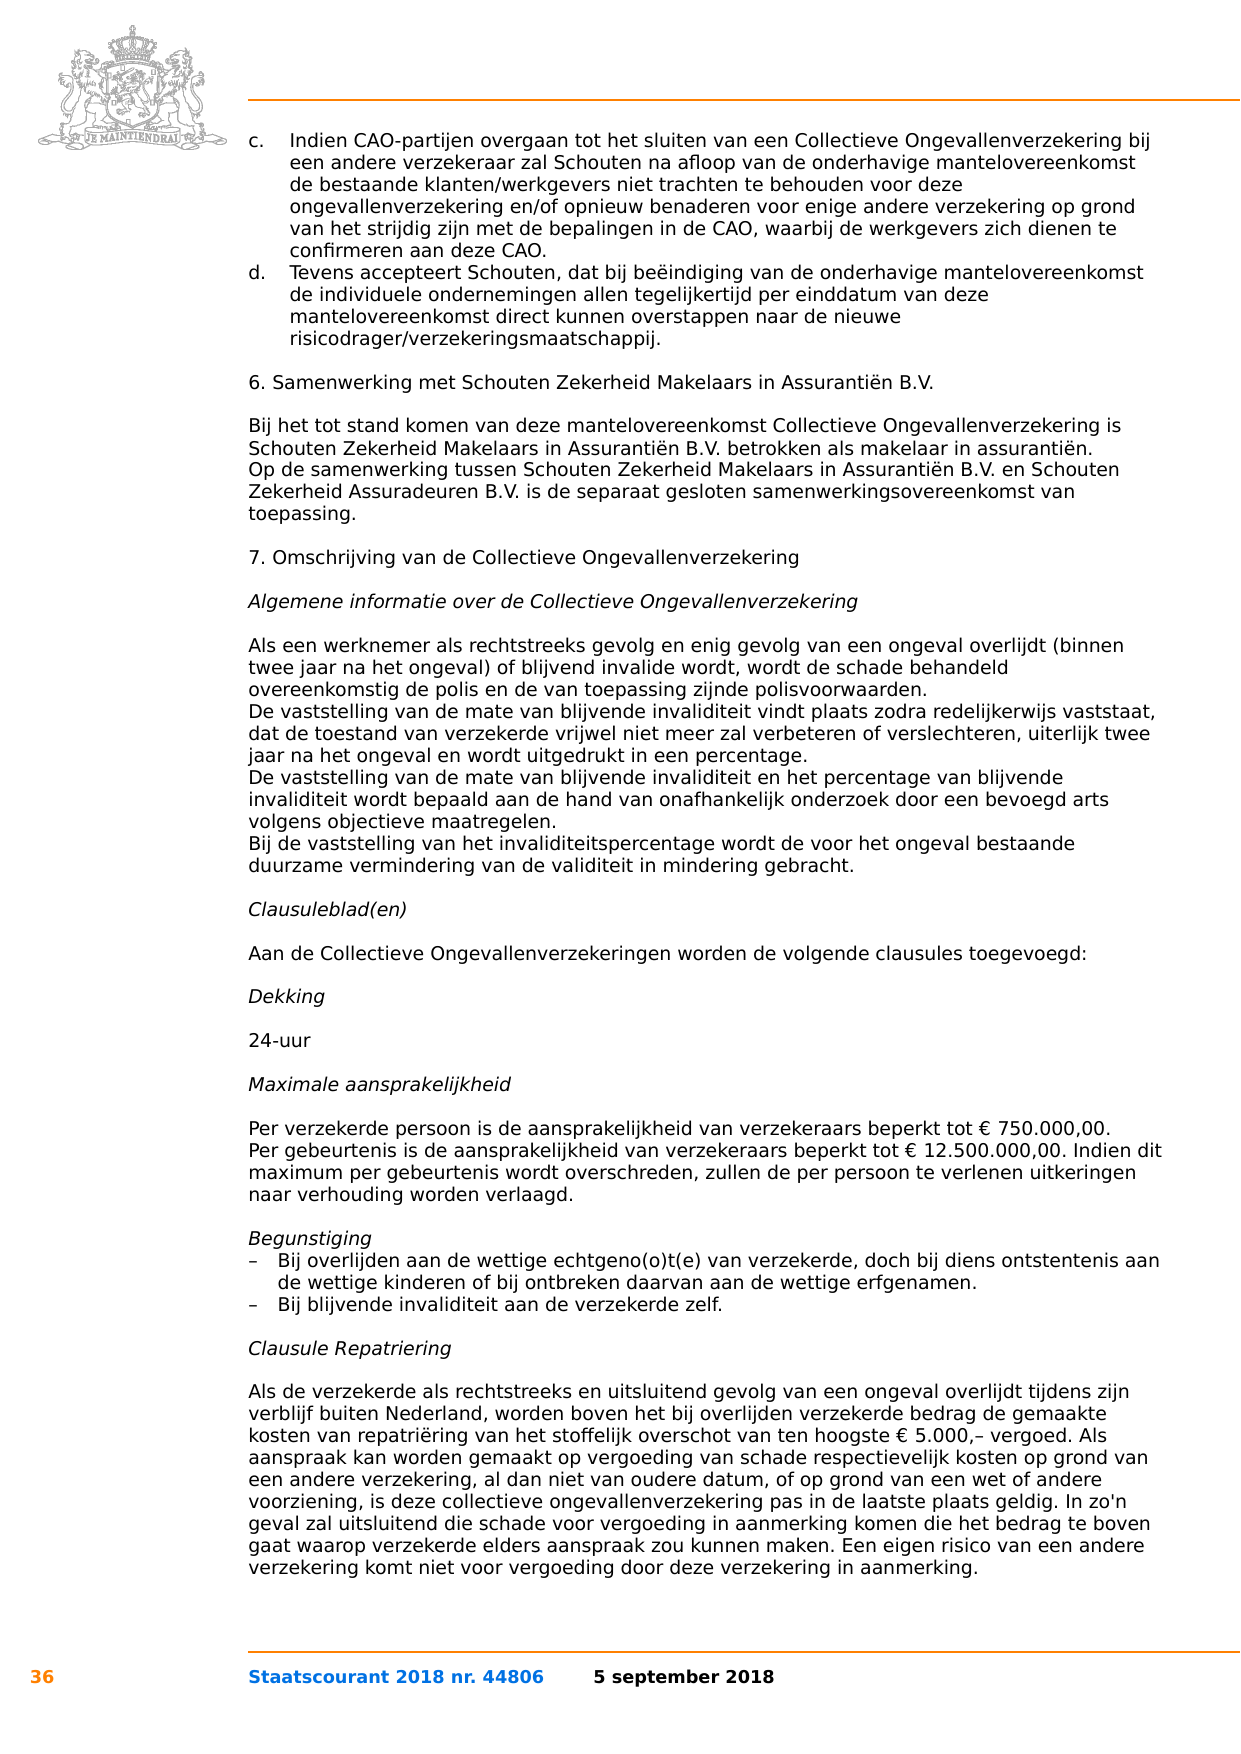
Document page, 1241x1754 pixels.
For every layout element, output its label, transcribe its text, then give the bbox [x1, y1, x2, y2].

subtitle Algemene informatie over de Collectieve Ongevallenverzekering [248, 591, 1163, 613]
text De vaststelling van de mate van blijvende invaliditeit en het percentage van blijvende invaliditeit wordt bepaald aan de hand van onafhankelijk onderzoek door een bevoegd arts volgens objectieve maatregelen. [248, 767, 1163, 833]
text Op de samenwerking tussen Schouten Zekerheid Makelaars in Assurantiën B.V. en Schouten Zekerheid Assuradeuren B.V. is de separaat gesloten samenwerkingsovereenkomst van toepassing. [248, 459, 1163, 525]
text De vaststelling van de mate van blijvende invaliditeit vindt plaats zodra redelijkerwijs vaststaat, dat de toestand van verzekerde vrijwel niet meer zal verbeteren of verslechteren, uiterlijk twee jaar na het ongeval en wordt uitgedrukt in een percentage. [248, 701, 1163, 767]
text Aan de Collectieve Ongevallenverzekeringen worden de volgende clausules toegevoegd: [248, 942, 1163, 964]
text d. Tevens accepteert Schouten, dat bij beëindiging van de onderhavige mantelovereenkomst de individuele ondernemingen allen tegelijkertijd per einddatum van deze mantelovereenkomst direct kunnen overstappen naar de nieuwe risicodrager/verzekeringsmaatschappij. [248, 262, 1163, 350]
subtitle Begunstiging [248, 1228, 1163, 1249]
subtitle Clausuleblad(en) [248, 898, 1163, 921]
text Bij het tot stand komen van deze mantelovereenkomst Collectieve Ongevallenverzekering is Schouten Zekerheid Makelaars in Assurantiën B.V. betrokken als makelaar in assurantiën. [248, 415, 1163, 459]
subtitle Dekking [248, 986, 1163, 1008]
text Per gebeurtenis is de aansprakelijkheid van verzekeraars beperkt tot € 12.500.000,00. Indien dit maximum per gebeurtenis wordt overschreden, zullen de per persoon te verlenen uitkeringen naar verhouding worden verlaagd. [248, 1140, 1163, 1206]
text 24-uur [248, 1030, 1163, 1052]
subtitle 6. Samenwerking met Schouten Zekerheid Makelaars in Assurantiën B.V. [248, 372, 1163, 393]
text – Bij overlijden aan de wettige echtgeno(o)t(e) van verzekerde, doch bij diens ontstentenis aan de wettige kinderen of bij ontbreken daarvan aan de wettige erfgenamen. [248, 1249, 1163, 1293]
text Als een werknemer als rechtstreeks gevolg en enig gevolg van een ongeval overlijdt (binnen twee jaar na het ongeval) of blijvend invalide wordt, wordt de schade behandeld overeenkomstig de polis en de van toepassing zijnde polisvoorwaarden. [248, 635, 1163, 701]
text Per verzekerde persoon is de aansprakelijkheid van verzekeraars beperkt tot € 750.000,00. [248, 1118, 1163, 1140]
subtitle 7. Omschrijving van de Collectieve Ongevallenverzekering [248, 547, 1163, 569]
picture [38, 25, 227, 150]
subtitle Clausule Repatriering [248, 1337, 1163, 1359]
subtitle Maximale aansprakelijkheid [248, 1074, 1163, 1096]
text Als de verzekerde als rechtstreeks en uitsluitend gevolg van een ongeval overlijdt tijdens zijn verblijf buiten Nederland, worden boven het bij overlijden verzekerde bedrag de gemaakte kosten van repatriëring van het stoffelijk overschot van ten hoogste € 5.000,– vergoed. Als aanspraak kan worden gemaakt op vergoeding van schade respectievelijk kosten op grond van een andere verzekering, al dan niet van oudere datum, of op grond van een wet of andere voorziening, is deze collectieve ongevallenverzekering pas in de laatste plaats geldig. In zo'n geval zal uitsluitend die schade voor vergoeding in aanmerking komen die het bedrag te boven gaat waarop verzekerde elders aanspraak zou kunnen maken. Een eigen risico van een andere verzekering komt niet voor vergoeding door deze verzekering in aanmerking. [248, 1381, 1163, 1579]
text Bij de vaststelling van het invaliditeitspercentage wordt de voor het ongeval bestaande duurzame vermindering van de validiteit in mindering gebracht. [248, 833, 1163, 877]
text – Bij blijvende invaliditeit aan de verzekerde zelf. [248, 1293, 1163, 1316]
text c. Indien CAO-partijen overgaan tot het sluiten van een Collectieve Ongevallenverzekering bij een andere verzekeraar zal Schouten na afloop van de onderhavige mantelovereenkomst de bestaande klanten/werkgevers niet trachten te behouden voor deze ongevallenverzekering en/of opnieuw benaderen voor enige andere verzekering op grond van het strijdig zijn met de bepalingen in de CAO, waarbij de werkgevers zich dienen te confirmeren aan deze CAO. [248, 130, 1163, 262]
